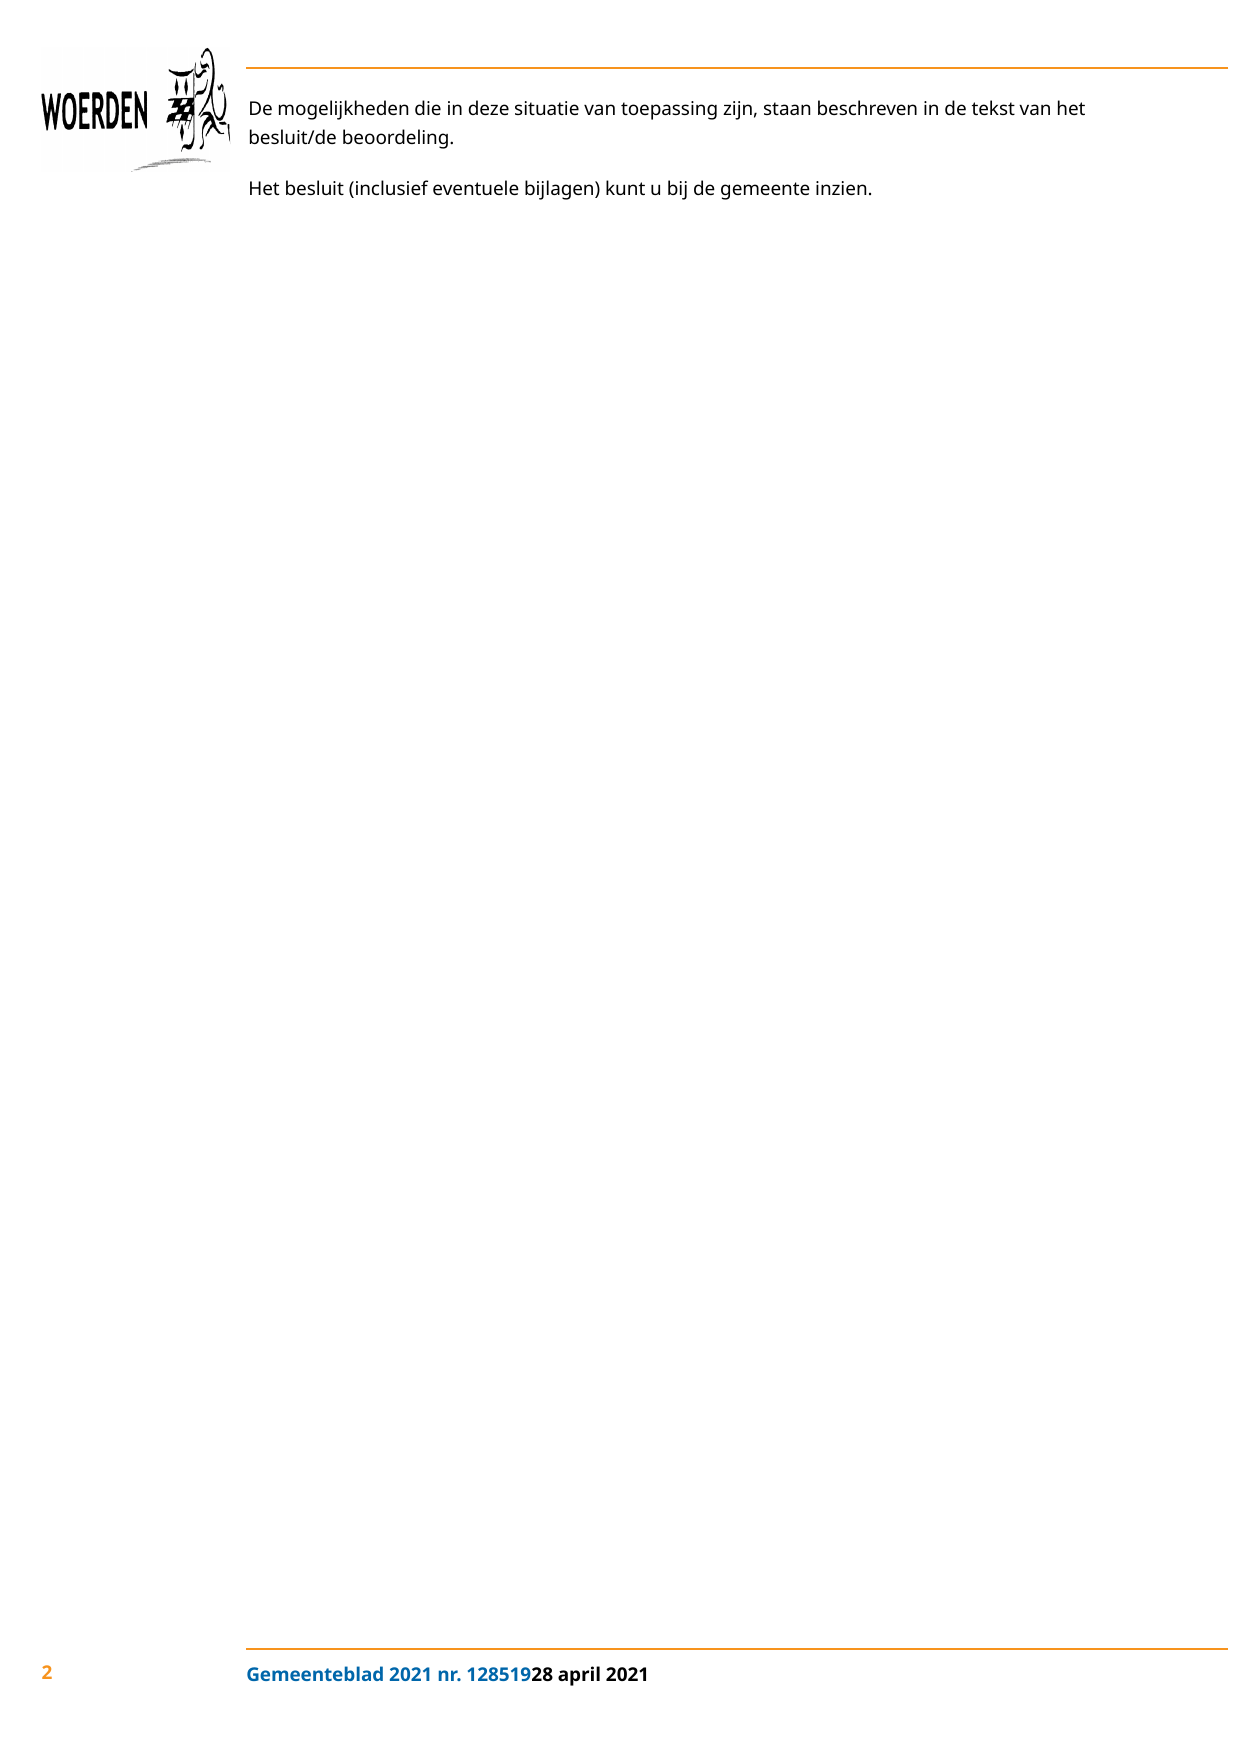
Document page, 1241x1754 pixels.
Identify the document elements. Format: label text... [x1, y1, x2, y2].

text De mogelijkheden die in deze situatie van toepassing zijn, staan beschreven in de tekst van het besluit/de beoordeling. [248, 95, 1152, 150]
text Het besluit (inclusief eventuele bijlagen) kunt u bij de gemeente inzien. [248, 175, 1152, 201]
picture [41, 47, 231, 172]
